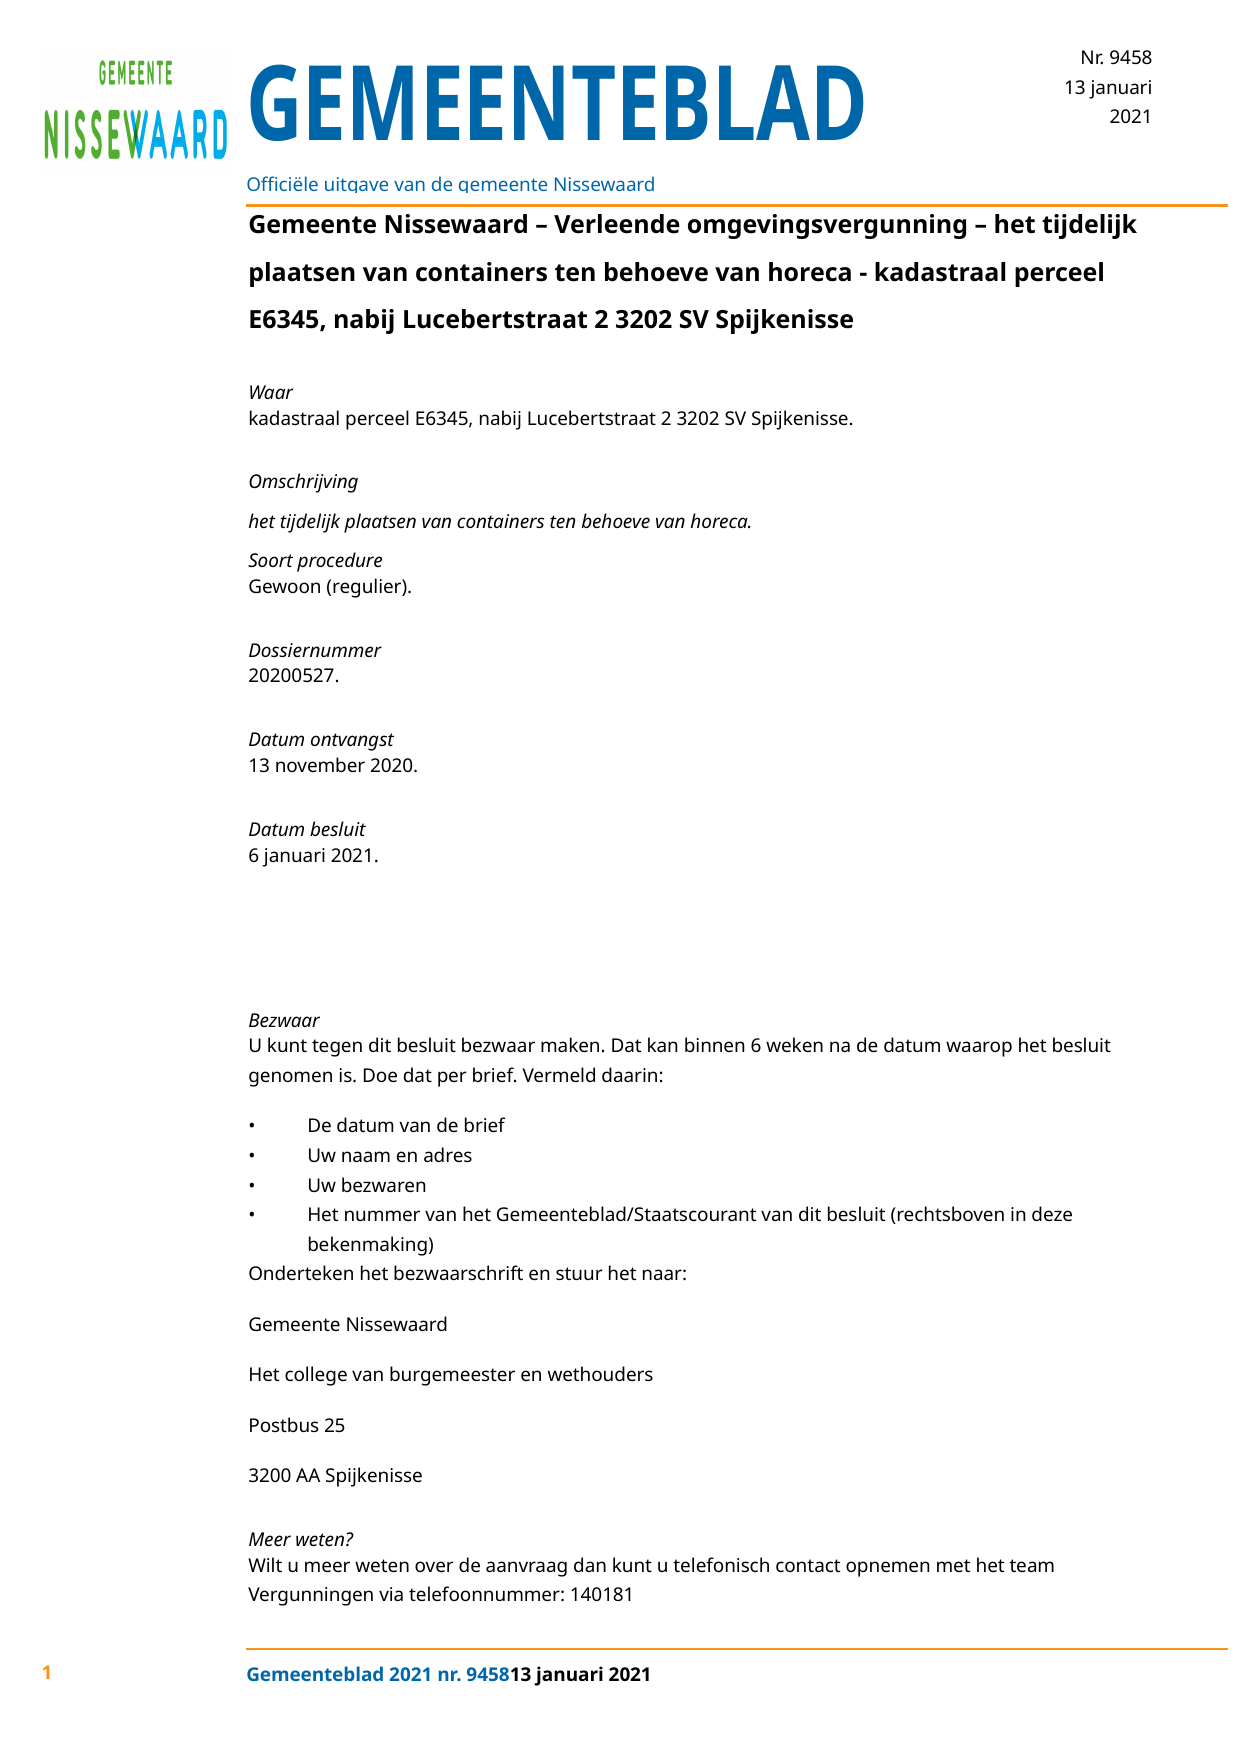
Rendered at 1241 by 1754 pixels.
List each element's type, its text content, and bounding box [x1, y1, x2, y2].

text Onderteken het bezwaarschrift en stuur het naar: [248, 1261, 1152, 1286]
list Het nummer van het Gemeenteblad/Staatscourant van dit besluit (rechtsboven in deze bekenmaking) [248, 1201, 1152, 1257]
text Gemeente Nissewaard [248, 1311, 1152, 1337]
text U kunt tegen dit besluit bezwaar maken. Dat kan binnen 6 weken na de datum waarop het besluit genomen is. Doe dat per brief. Vermeld daarin: [248, 1033, 1152, 1088]
text Datum ontvangst [248, 727, 1152, 752]
list Uw bezwaren [248, 1172, 1152, 1197]
text Gemeente Nissewaard – Verleende omgevingsvergunning – het tijdelijk plaatsen van containers ten behoeve van horeca - kadastraal perceel E6345, nabij Lucebertstraat 2 3202 SV Spijkenisse [248, 207, 1152, 336]
text Het college van burgemeester en wethouders [248, 1361, 1152, 1387]
text Meer weten? [248, 1526, 1152, 1552]
text het tijdelijk plaatsen van containers ten behoeve van horeca. [248, 508, 1152, 534]
text Gewoon (regulier). [248, 573, 1152, 599]
text Waar [248, 379, 1152, 405]
text 6 januari 2021. [248, 842, 1152, 868]
text Omschrijving [248, 469, 1152, 494]
picture [41, 47, 231, 172]
text Dossiernummer [248, 637, 1152, 663]
text 13 november 2020. [248, 752, 1152, 778]
text 3200 AA Spijkenisse [248, 1462, 1152, 1488]
text Bezwaar [248, 1007, 1152, 1033]
text Postbus 25 [248, 1412, 1152, 1437]
text Datum besluit [248, 816, 1152, 842]
text 20200527. [248, 663, 1152, 688]
list Uw naam en adres [248, 1142, 1152, 1168]
text Wilt u meer weten over de aanvraag dan kunt u telefonisch contact opnemen met het team Vergunningen via telefoonnummer: 140181 [248, 1552, 1152, 1607]
text Soort procedure [248, 547, 1152, 573]
list De datum van de brief [248, 1113, 1152, 1138]
text kadastraal perceel E6345, nabij Lucebertstraat 2 3202 SV Spijkenisse. [248, 405, 1152, 431]
